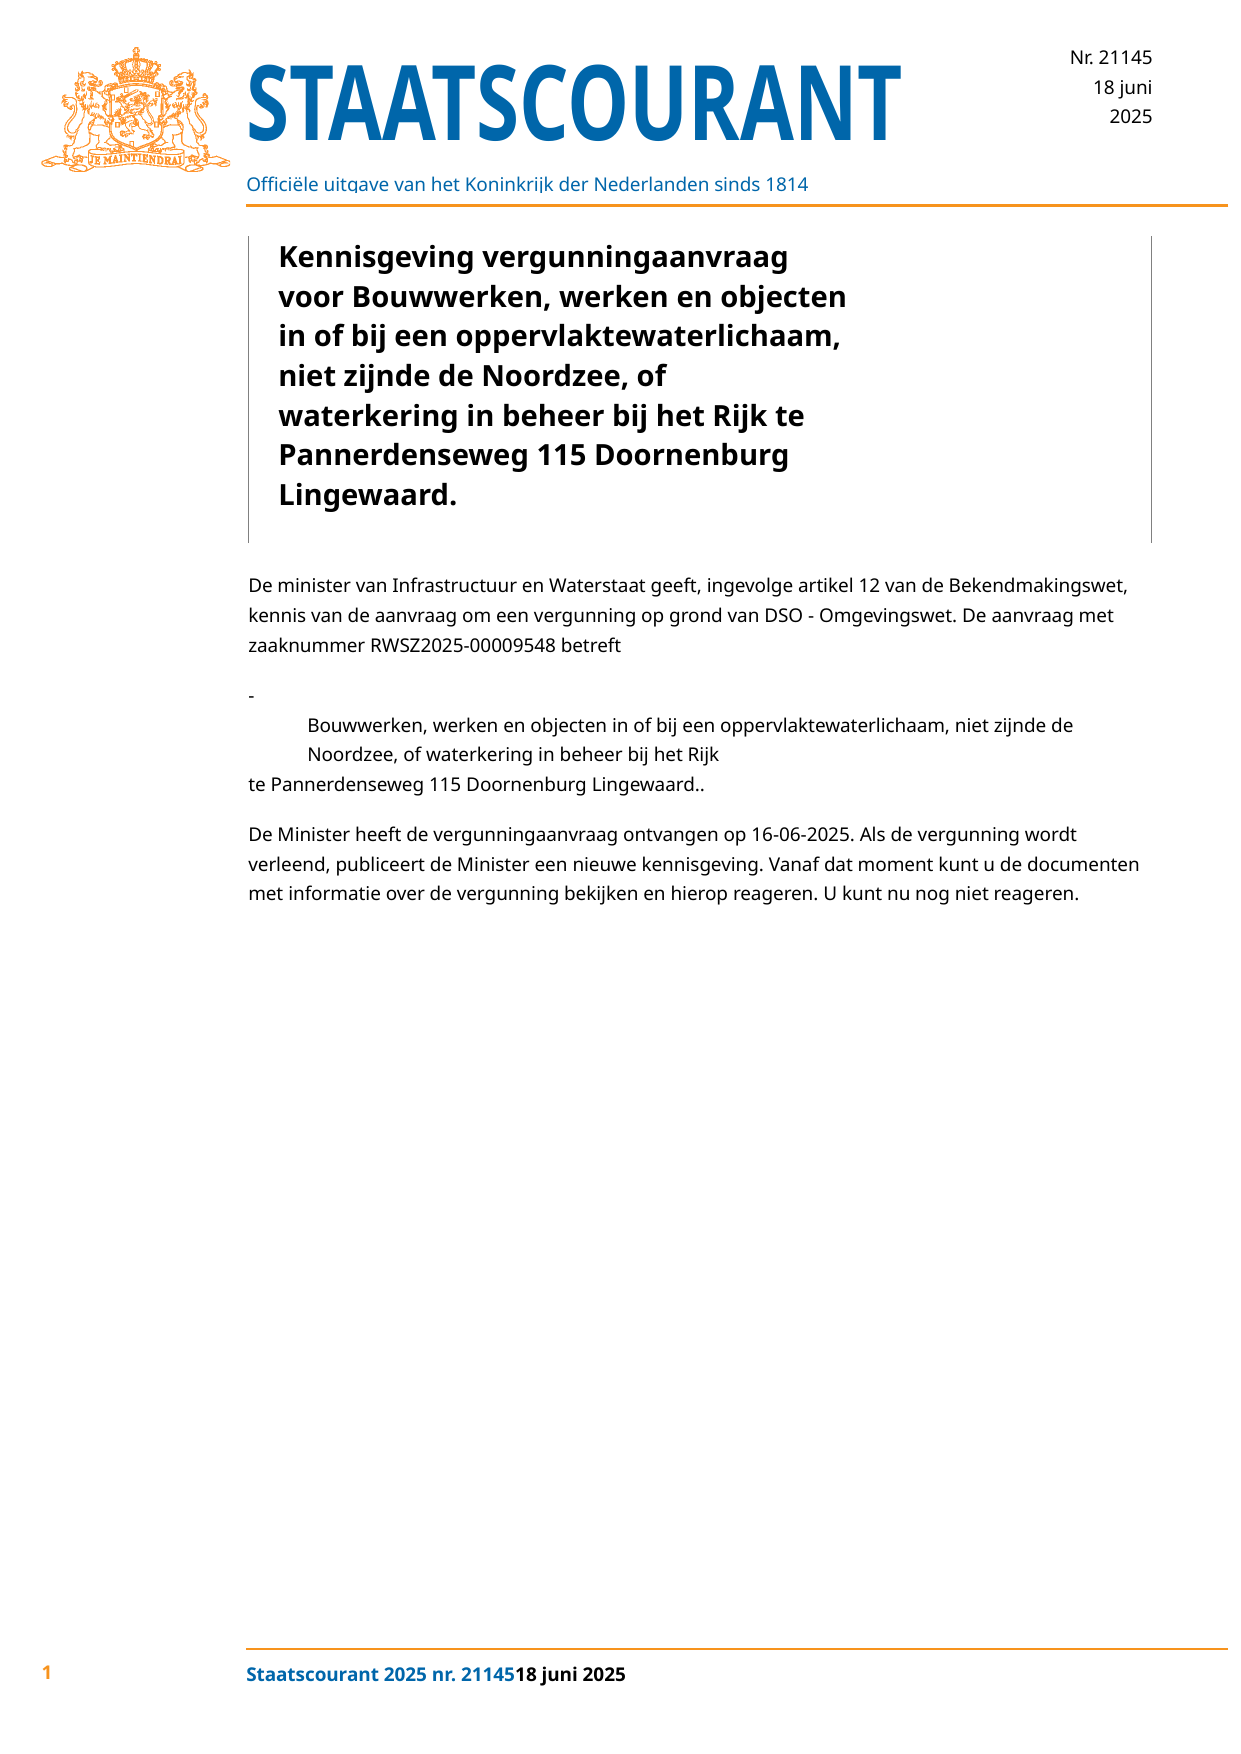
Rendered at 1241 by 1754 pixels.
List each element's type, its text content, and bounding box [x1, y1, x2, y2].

picture [912, 236, 1090, 414]
table_header [850, 236, 912, 413]
list Bouwwerken, werken en objecten in of bij een oppervlaktewaterlichaam, niet zijnde de Noordzee, of waterkering in beheer bij het Rijk [248, 712, 1152, 767]
text te Pannerdenseweg 115 Doornenburg Lingewaard.. [248, 771, 1152, 797]
text De Minister heeft de vergunningaanvraag ontvangen op 16-06-2025. Als de vergunning wordt verleend, publiceert de Minister een nieuwe kennisgeving. Vanaf dat moment kunt u de documenten met informatie over de vergunning bekijken en hierop reageren. U kunt nu nog niet reageren. [248, 821, 1152, 906]
text De minister van Infrastructuur en Waterstaat geeft, ingevolge artikel 12 van de Bekendmakingswet, kennis van de aanvraag om een vergunning op grond van DSO - Omgevingswet. De aanvraag met zaaknummer RWSZ2025-00009548 betreft [248, 573, 1152, 658]
picture [41, 47, 231, 172]
table_header [1090, 236, 1151, 413]
table_header [850, 414, 1151, 543]
table_header Kennisgeving vergunningaanvraag voor Bouwwerken, werken en objecten in of bij een oppervlaktewaterlichaam, niet zijnde de Noordzee, of waterkering in beheer bij het Rijk te Pannerdenseweg 115 Doornenburg Lingewaard. [249, 236, 850, 543]
